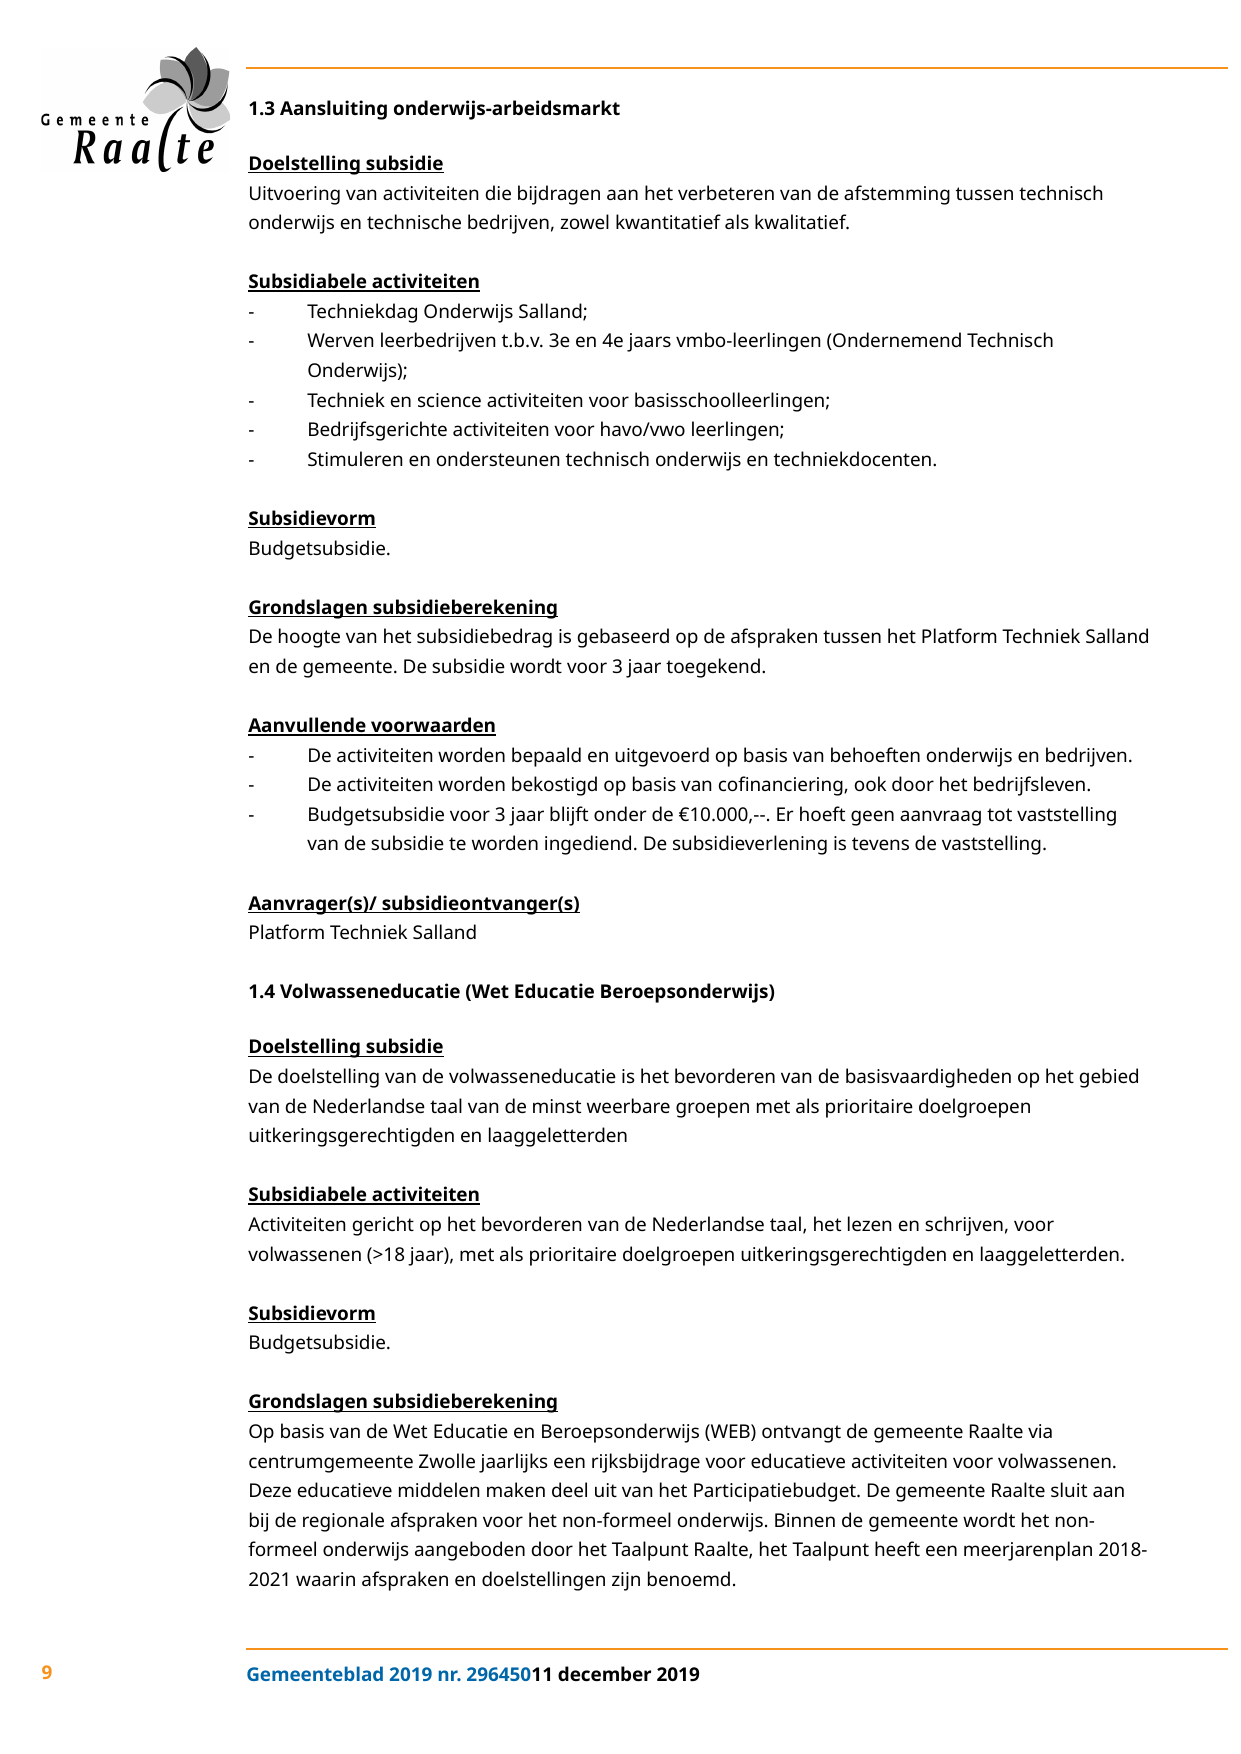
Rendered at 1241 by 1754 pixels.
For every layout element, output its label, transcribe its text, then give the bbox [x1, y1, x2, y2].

text 1.4 Volwasseneducatie (Wet Educatie Beroepsonderwijs) [248, 978, 1152, 1004]
list Stimuleren en ondersteunen technisch onderwijs en techniekdocenten. [248, 446, 1152, 472]
text Subsidievorm [248, 505, 1152, 531]
text Grondslagen subsidieberekening [248, 594, 1152, 619]
text Subsidiabele activiteiten [248, 268, 1152, 294]
text Grondslagen subsidieberekening [248, 1389, 1152, 1414]
text Activiteiten gericht op het bevorderen van de Nederlandse taal, het lezen en schrijven, voor volwassenen (>18 jaar), met als prioritaire doelgroepen uitkeringsgerechtigden en laaggeletterden. [248, 1211, 1152, 1267]
text 1.3 Aansluiting onderwijs-arbeidsmarkt [248, 95, 1152, 121]
text Budgetsubsidie. [248, 535, 1152, 560]
text Uitvoering van activiteiten die bijdragen aan het verbeteren van de afstemming tussen technisch onderwijs en technische bedrijven, zowel kwantitatief als kwalitatief. [248, 180, 1152, 235]
text Subsidiabele activiteiten [248, 1182, 1152, 1207]
list Techniek en science activiteiten voor basisschoolleerlingen; [248, 387, 1152, 412]
text De doelstelling van de volwasseneducatie is het bevorderen van de basisvaardigheden op het gebied van de Nederlandse taal van de minst weerbare groepen met als prioritaire doelgroepen uitkeringsgerechtigden en laaggeletterden [248, 1063, 1152, 1148]
text Subsidievorm [248, 1300, 1152, 1326]
text De hoogte van het subsidiebedrag is gebaseerd op de afspraken tussen het Platform Techniek Salland en de gemeente. De subsidie wordt voor 3 jaar toegekend. [248, 623, 1152, 679]
list Bedrijfsgerichte activiteiten voor havo/vwo leerlingen; [248, 416, 1152, 442]
text Aanvullende voorwaarden [248, 712, 1152, 738]
text Platform Techniek Salland [248, 919, 1152, 945]
text Op basis van de Wet Educatie en Beroepsonderwijs (WEB) ontvangt de gemeente Raalte via centrumgemeente Zwolle jaarlijks een rijksbijdrage voor educatieve activiteiten voor volwassenen. Deze educatieve middelen maken deel uit van het Participatiebudget. De gemeente Raalte sluit aan bij de regionale afspraken voor het non-formeel onderwijs. Binnen de gemeente wordt het non-formeel onderwijs aangeboden door het Taalpunt Raalte, het Taalpunt heeft een meerjarenplan 2018-2021 waarin afspraken en doelstellingen zijn benoemd. [248, 1418, 1152, 1592]
list De activiteiten worden bepaald en uitgevoerd op basis van behoeften onderwijs en bedrijven. [248, 742, 1152, 767]
list De activiteiten worden bekostigd op basis van cofinanciering, ook door het bedrijfsleven. [248, 771, 1152, 797]
list Budgetsubsidie voor 3 jaar blijft onder de €10.000,--. Er hoeft geen aanvraag tot vaststelling van de subsidie te worden ingediend. De subsidieverlening is tevens de vaststelling. [248, 801, 1152, 856]
list Techniekdag Onderwijs Salland; [248, 298, 1152, 324]
text Aanvrager(s)/ subsidieontvanger(s) [248, 890, 1152, 915]
text Doelstelling subsidie [248, 1034, 1152, 1059]
picture [41, 47, 231, 172]
text Budgetsubsidie. [248, 1329, 1152, 1355]
text Doelstelling subsidie [248, 150, 1152, 176]
list Werven leerbedrijven t.b.v. 3e en 4e jaars vmbo-leerlingen (Ondernemend Technisch Onderwijs); [248, 328, 1152, 383]
